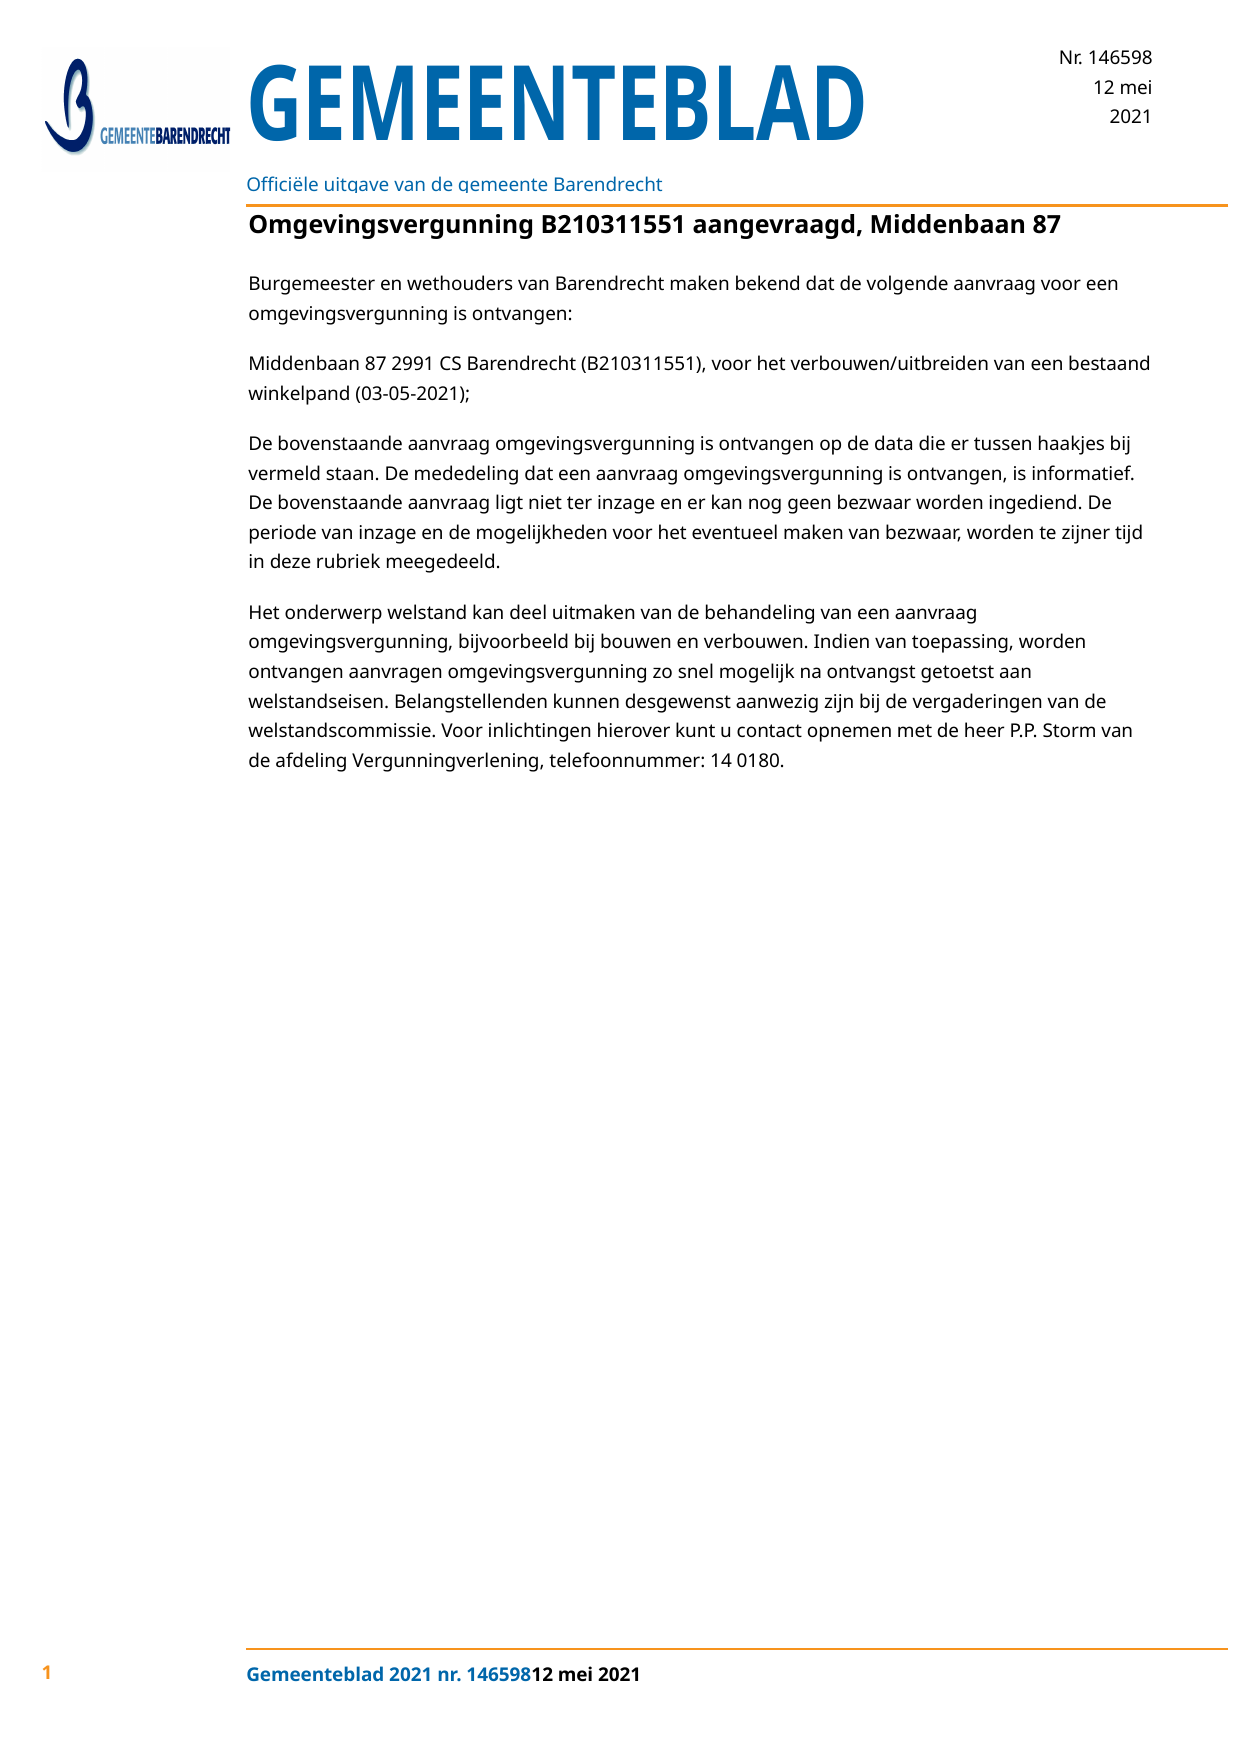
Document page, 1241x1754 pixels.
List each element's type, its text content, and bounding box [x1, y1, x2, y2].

text De bovenstaande aanvraag omgevingsvergunning is ontvangen op de data die er tussen haakjes bij vermeld staan. De mededeling dat een aanvraag omgevingsvergunning is ontvangen, is informatief. De bovenstaande aanvraag ligt niet ter inzage en er kan nog geen bezwaar worden ingediend. De periode van inzage en de mogelijkheden voor het eventueel maken van bezwaar, worden te zijner tijd in deze rubriek meegedeeld. [248, 430, 1152, 574]
text Het onderwerp welstand kan deel uitmaken van de behandeling van een aanvraag omgevingsvergunning, bijvoorbeeld bij bouwen en verbouwen. Indien van toepassing, worden ontvangen aanvragen omgevingsvergunning zo snel mogelijk na ontvangst getoetst aan welstandseisen. Belangstellenden kunnen desgewenst aanwezig zijn bij de vergaderingen van de welstandscommissie. Voor inlichtingen hierover kunt u contact opnemen met de heer P.P. Storm van de afdeling Vergunningverlening, telefoonnummer: 14 0180. [248, 599, 1152, 773]
picture [41, 47, 231, 172]
text Middenbaan 87 2991 CS Barendrecht (B210311551), voor het verbouwen/uitbreiden van een bestaand winkelpand (03-05-2021); [248, 350, 1152, 406]
text Omgevingsvergunning B210311551 aangevraagd, Middenbaan 87 [248, 207, 1152, 241]
text Burgemeester en wethouders van Barendrecht maken bekend dat de volgende aanvraag voor een omgevingsvergunning is ontvangen: [248, 270, 1152, 326]
